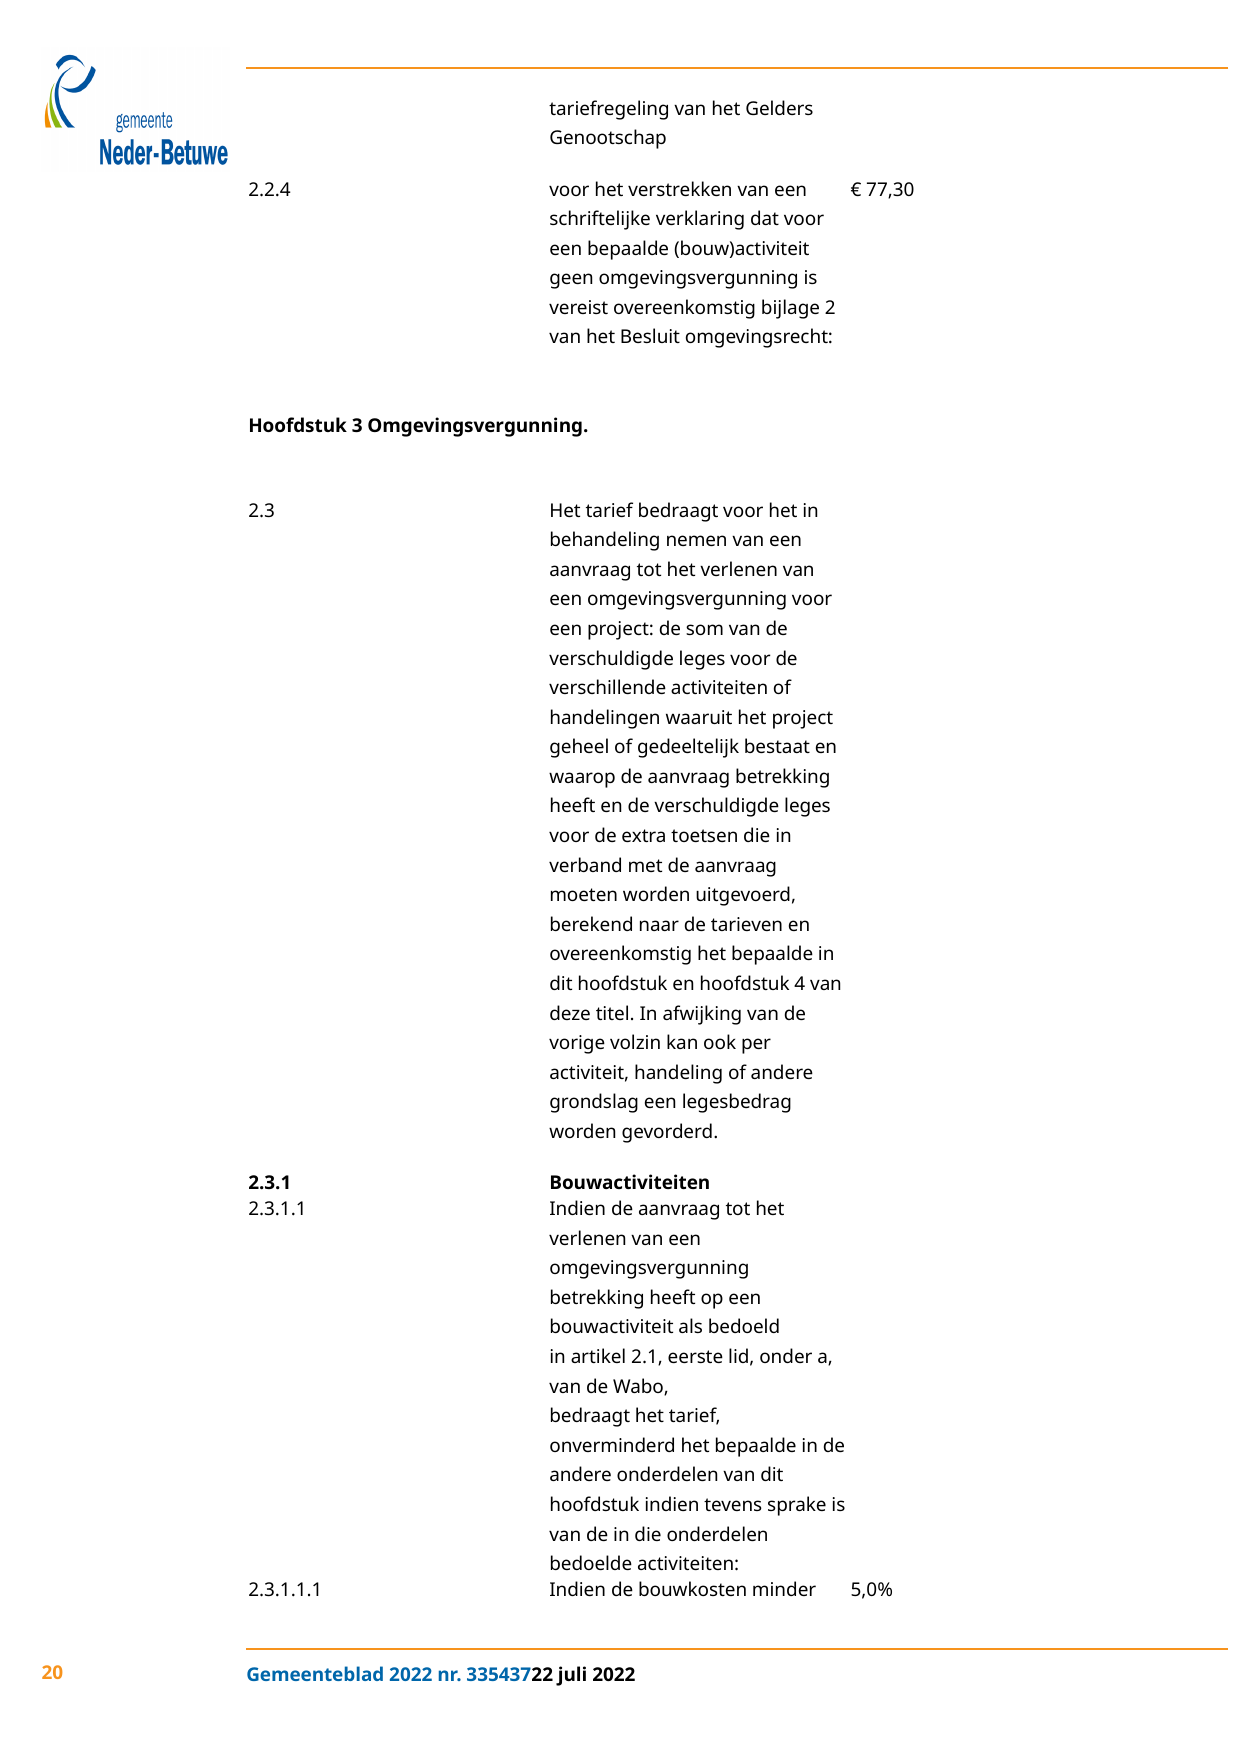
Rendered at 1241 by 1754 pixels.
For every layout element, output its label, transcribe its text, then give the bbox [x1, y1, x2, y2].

table_cell 2.3.1 [248, 1170, 549, 1195]
table_cell 2.3 [248, 497, 549, 1144]
picture [41, 47, 231, 172]
table_header [850, 471, 1152, 497]
table_cell [248, 150, 549, 176]
table_cell tariefregeling van het Gelders Genootschap [549, 95, 850, 150]
table_cell [549, 1144, 850, 1169]
table_cell Indien de bouwkosten minder [549, 1576, 850, 1602]
table_cell € 77,30 [850, 176, 1152, 349]
table_cell Het tarief bedraagt voor het in behandeling nemen van een aanvraag tot het verlenen van een omgevingsvergunning voor een project: de som van de verschuldigde leges voor de verschillende activiteiten of handelingen waaruit het project geheel of gedeeltelijk bestaat en waarop de aanvraag betrekking heeft en de verschuldigde leges voor de extra toetsen die in verband met de aanvraag moeten worden uitgevoerd, berekend naar de tarieven en overeenkomstig het bepaalde in dit hoofdstuk en hoofdstuk 4 van deze titel. In afwijking van de vorige volzin kan ook per activiteit, handeling of andere grondslag een legesbedrag worden gevorderd. [549, 497, 850, 1144]
table_cell [850, 95, 1152, 150]
text Hoofdstuk 3 Omgevingsvergunning. [248, 412, 1152, 438]
table_cell [850, 1195, 1152, 1576]
table_cell Bouwactiviteiten [549, 1170, 850, 1195]
table_cell 2.2.4 [248, 176, 549, 349]
table_cell [850, 1170, 1152, 1195]
table_cell 5,0% [850, 1576, 1152, 1602]
table_cell [850, 497, 1152, 1144]
table_cell [549, 150, 850, 176]
table_cell voor het verstrekken van een schriftelijke verklaring dat voor een bepaalde (bouw)activiteit geen omgevingsvergunning is vereist overeenkomstig bijlage 2 van het Besluit omgevingsrecht: [549, 176, 850, 349]
table_cell 2.3.1.1 [248, 1195, 549, 1576]
table_cell [850, 150, 1152, 176]
table_cell 2.3.1.1.1 [248, 1576, 549, 1602]
table_header [549, 471, 850, 497]
table_header [248, 471, 549, 497]
table_cell Indien de aanvraag tot het verlenen van een omgevingsvergunning betrekking heeft op een bouwactiviteit als bedoeld in artikel 2.1, eerste lid, onder a, van de Wabo, bedraagt het tarief, onverminderd het bepaalde in de andere onderdelen van dit hoofdstuk indien tevens sprake is van de in die onderdelen bedoelde activiteiten: [549, 1195, 850, 1576]
table_cell [248, 1144, 549, 1169]
table_cell [248, 95, 549, 150]
table_cell [850, 1144, 1152, 1169]
